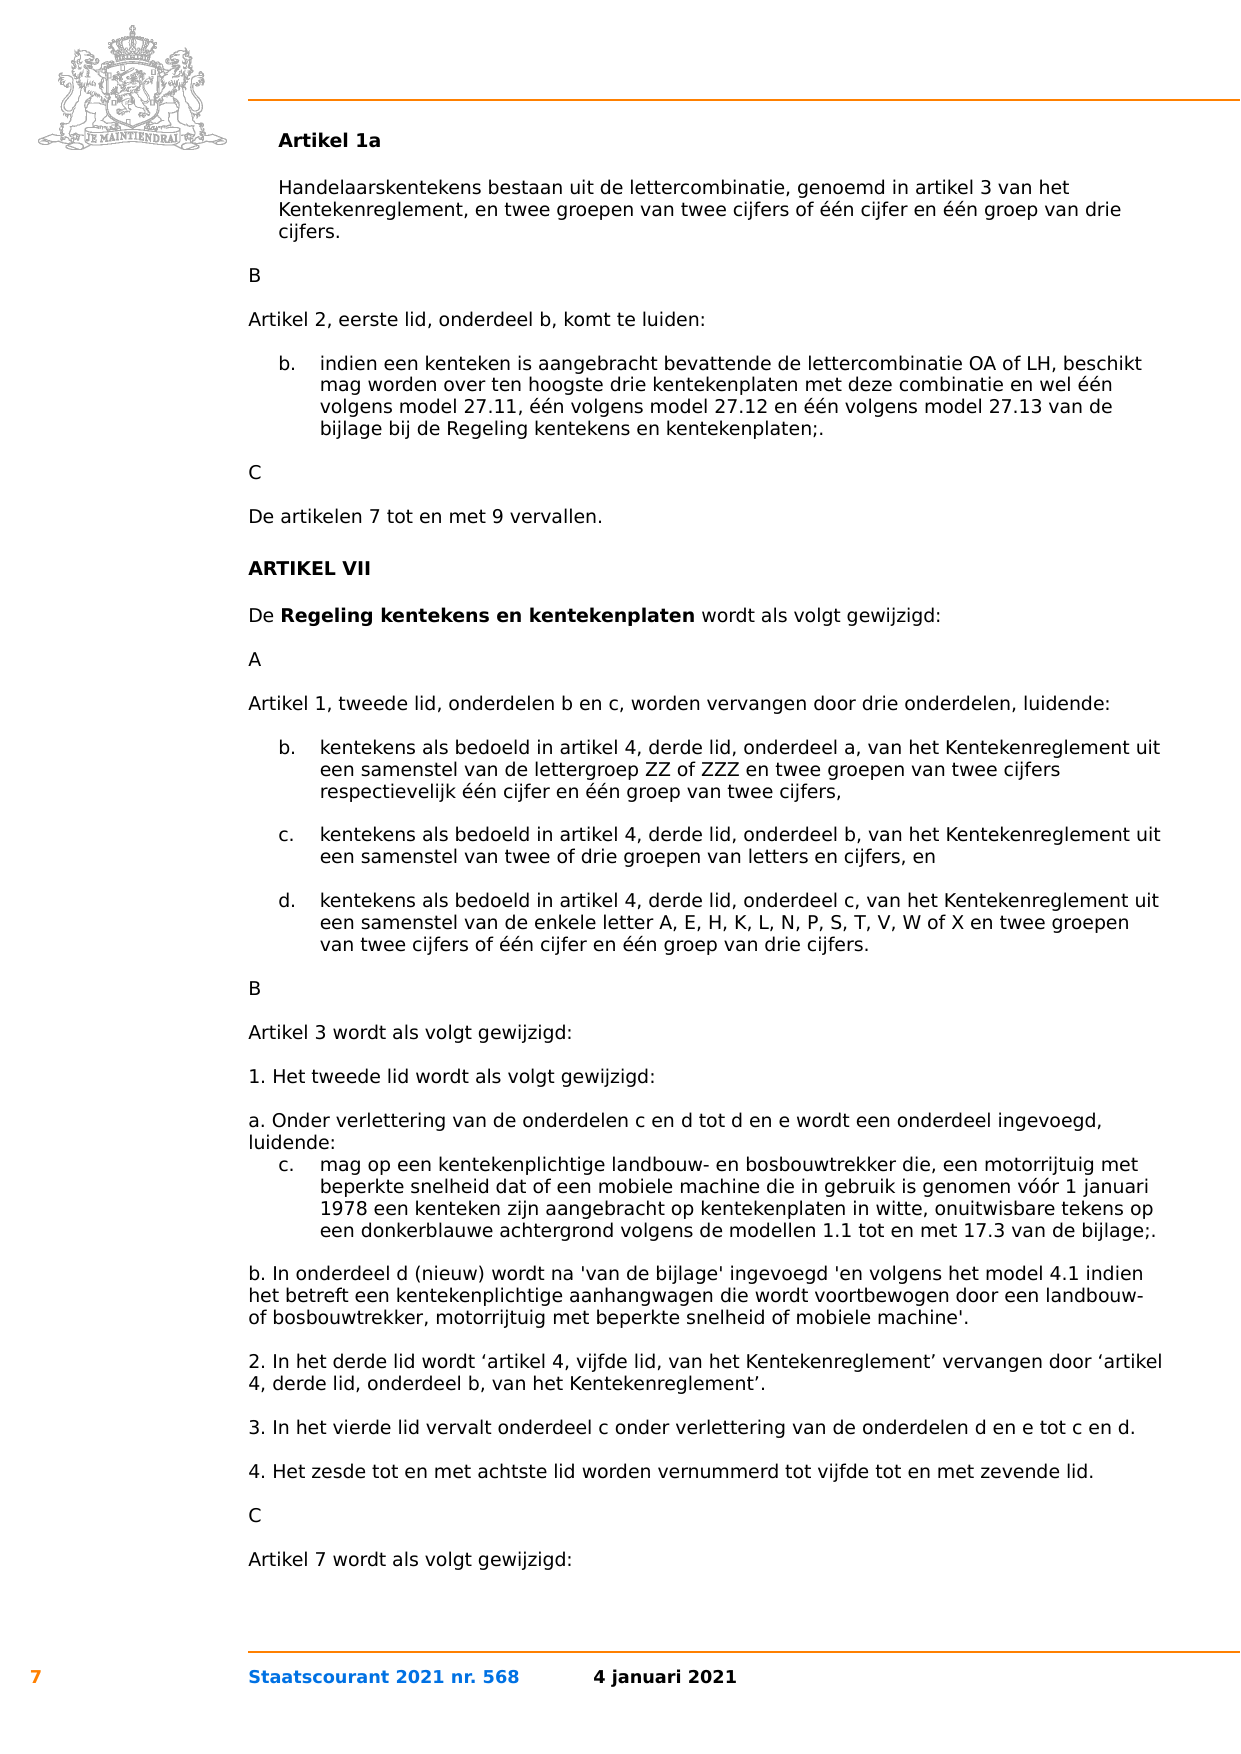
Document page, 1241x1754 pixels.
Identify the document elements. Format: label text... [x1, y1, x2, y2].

text c. kentekens als bedoeld in artikel 4, derde lid, onderdeel b, van het Kentekenreglement uit een samenstel van twee of drie groepen van letters en cijfers, en [278, 824, 1163, 868]
text b. In onderdeel d (nieuw) wordt na 'van de bijlage' ingevoegd 'en volgens het model 4.1 indien het betreft een kentekenplichtige aanhangwagen die wordt voortbewogen door een landbouw- of bosbouwtrekker, motorrijtuig met beperkte snelheid of mobiele machine'. [248, 1263, 1163, 1329]
text De Regeling kentekens en kentekenplaten wordt als volgt gewijzigd: [248, 605, 1163, 627]
text c. mag op een kentekenplichtige landbouw- en bosbouwtrekker die, een motorrijtuig met beperkte snelheid dat of een mobiele machine die in gebruik is genomen vóór 1 januari 1978 een kenteken zijn aangebracht op kentekenplaten in witte, onuitwisbare tekens op een donkerblauwe achtergrond volgens de modellen 1.1 tot en met 17.3 van de bijlage;. [278, 1153, 1163, 1241]
text 4. Het zesde tot en met achtste lid worden vernummerd tot vijfde tot en met zevende lid. [248, 1461, 1163, 1483]
text Artikel 7 wordt als volgt gewijzigd: [248, 1548, 1163, 1571]
text a. Onder verlettering van de onderdelen c en d tot d en e wordt een onderdeel ingevoegd, luidende: [248, 1109, 1163, 1153]
subtitle ARTIKEL VII [248, 558, 1163, 580]
text 3. In het vierde lid vervalt onderdeel c onder verlettering van de onderdelen d en e tot c en d. [248, 1417, 1163, 1439]
text C [248, 1505, 1163, 1527]
text b. indien een kenteken is aangebracht bevattende de lettercombinatie OA of LH, beschikt mag worden over ten hoogste drie kentekenplaten met deze combinatie en wel één volgens model 27.11, één volgens model 27.12 en één volgens model 27.13 van de bijlage bij de Regeling kentekens en kentekenplaten;. [278, 352, 1163, 440]
text b. kentekens als bedoeld in artikel 4, derde lid, onderdeel a, van het Kentekenreglement uit een samenstel van de lettergroep ZZ of ZZZ en twee groepen van twee cijfers respectievelijk één cijfer en één groep van twee cijfers, [278, 737, 1163, 802]
text 1. Het tweede lid wordt als volgt gewijzigd: [248, 1066, 1163, 1088]
subtitle Artikel 1a [278, 130, 1163, 152]
text A [248, 649, 1163, 671]
text Artikel 1, tweede lid, onderdelen b en c, worden vervangen door drie onderdelen, luidende: [248, 693, 1163, 715]
text Artikel 2, eerste lid, onderdeel b, komt te luiden: [248, 308, 1163, 331]
text Handelaarskentekens bestaan uit de lettercombinatie, genoemd in artikel 3 van het Kentekenreglement, en twee groepen van twee cijfers of één cijfer en één groep van drie cijfers. [278, 177, 1163, 243]
text B [248, 265, 1163, 287]
text B [248, 978, 1163, 1000]
text d. kentekens als bedoeld in artikel 4, derde lid, onderdeel c, van het Kentekenreglement uit een samenstel van de enkele letter A, E, H, K, L, N, P, S, T, V, W of X en twee groepen van twee cijfers of één cijfer en één groep van drie cijfers. [278, 890, 1163, 956]
text C [248, 462, 1163, 484]
text Artikel 3 wordt als volgt gewijzigd: [248, 1022, 1163, 1044]
text 2. In het derde lid wordt ‘artikel 4, vijfde lid, van het Kentekenreglement’ vervangen door ‘artikel 4, derde lid, onderdeel b, van het Kentekenreglement’. [248, 1351, 1163, 1395]
text De artikelen 7 tot en met 9 vervallen. [248, 506, 1163, 528]
picture [38, 25, 227, 150]
